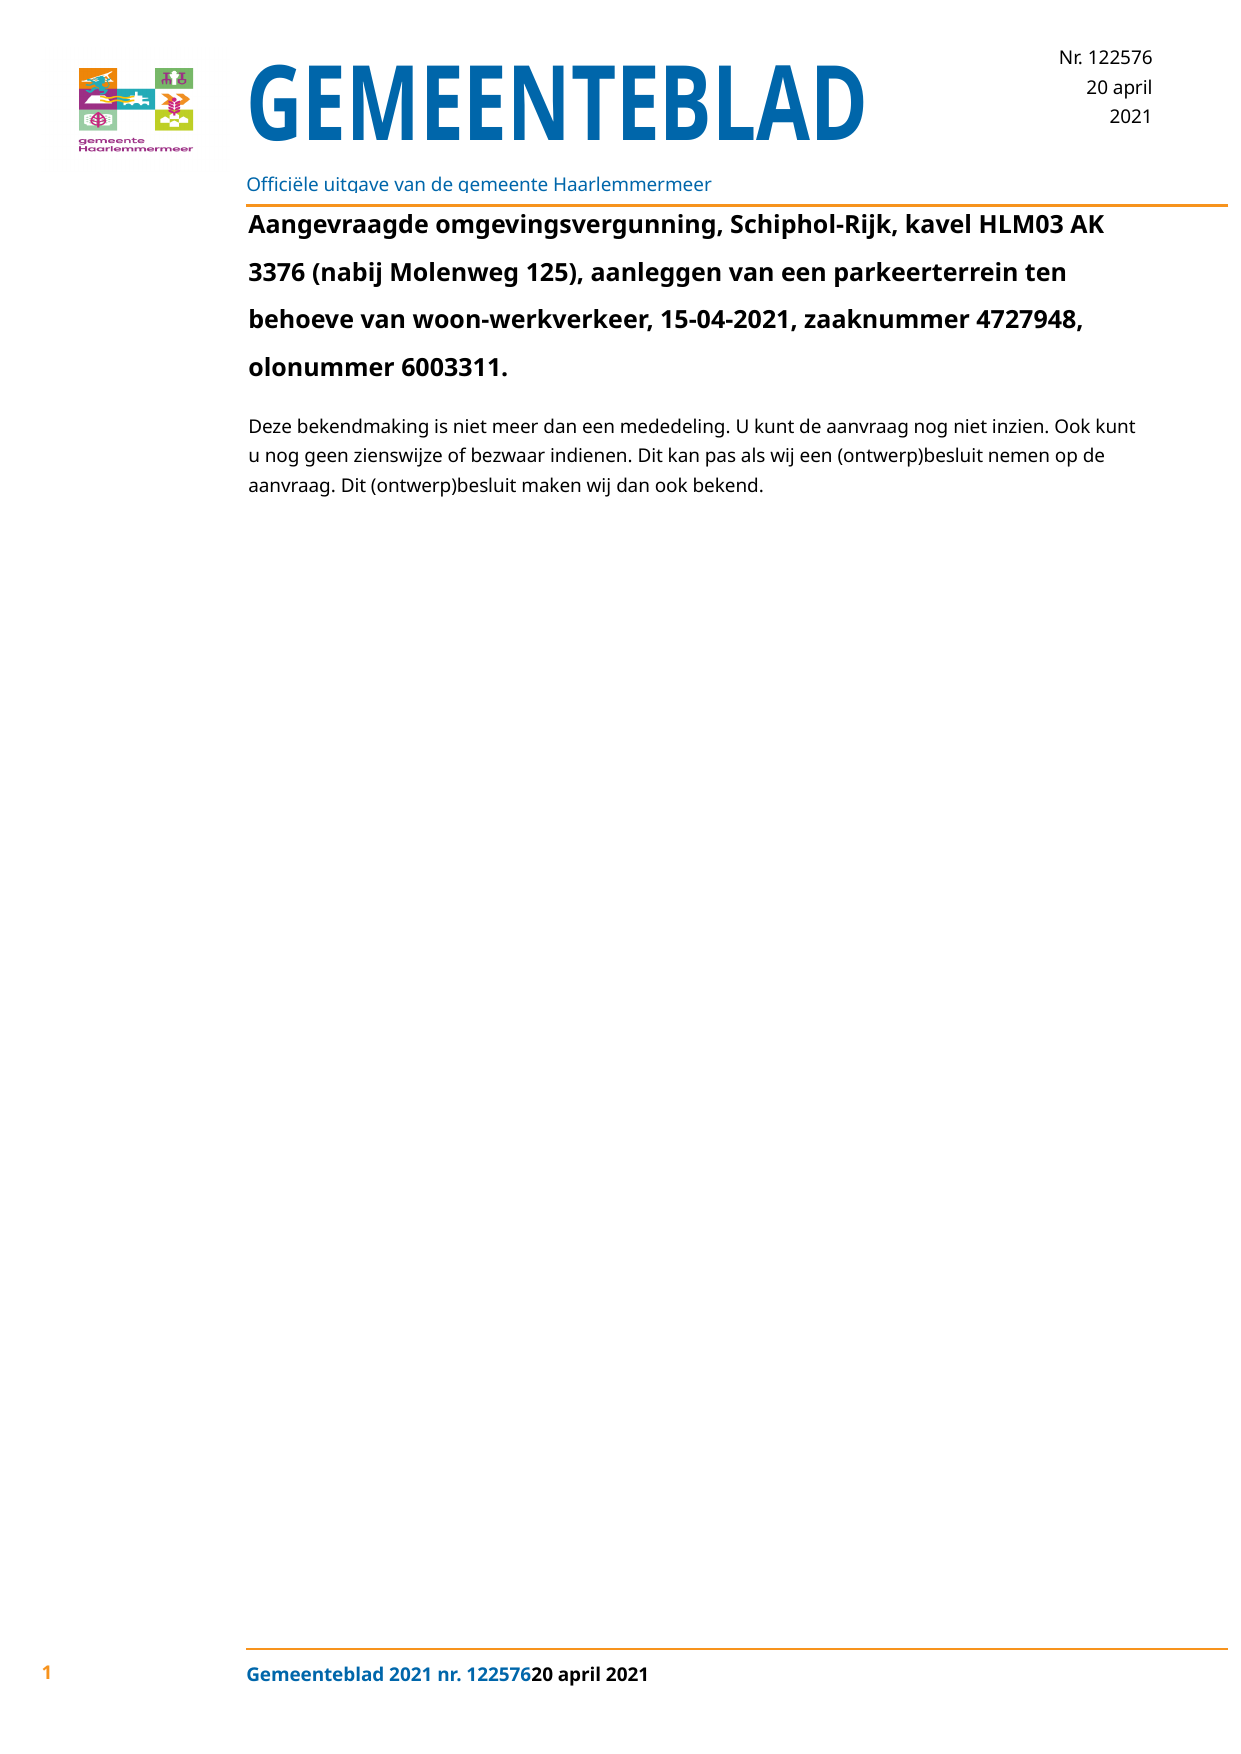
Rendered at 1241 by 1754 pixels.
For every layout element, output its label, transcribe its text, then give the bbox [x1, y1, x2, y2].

text Aangevraagde omgevingsvergunning, Schiphol-Rijk, kavel HLM03 AK 3376 (nabij Molenweg 125), aanleggen van een parkeerterrein ten behoeve van woon-werkverkeer, 15-04-2021, zaaknummer 4727948, olonummer 6003311. [248, 207, 1152, 384]
text Deze bekendmaking is niet meer dan een mededeling. U kunt de aanvraag nog niet inzien. Ook kunt u nog geen zienswijze of bezwaar indienen. Dit kan pas als wij een (ontwerp)besluit nemen op de aanvraag. Dit (ontwerp)besluit maken wij dan ook bekend. [248, 413, 1152, 498]
picture [41, 47, 231, 172]
